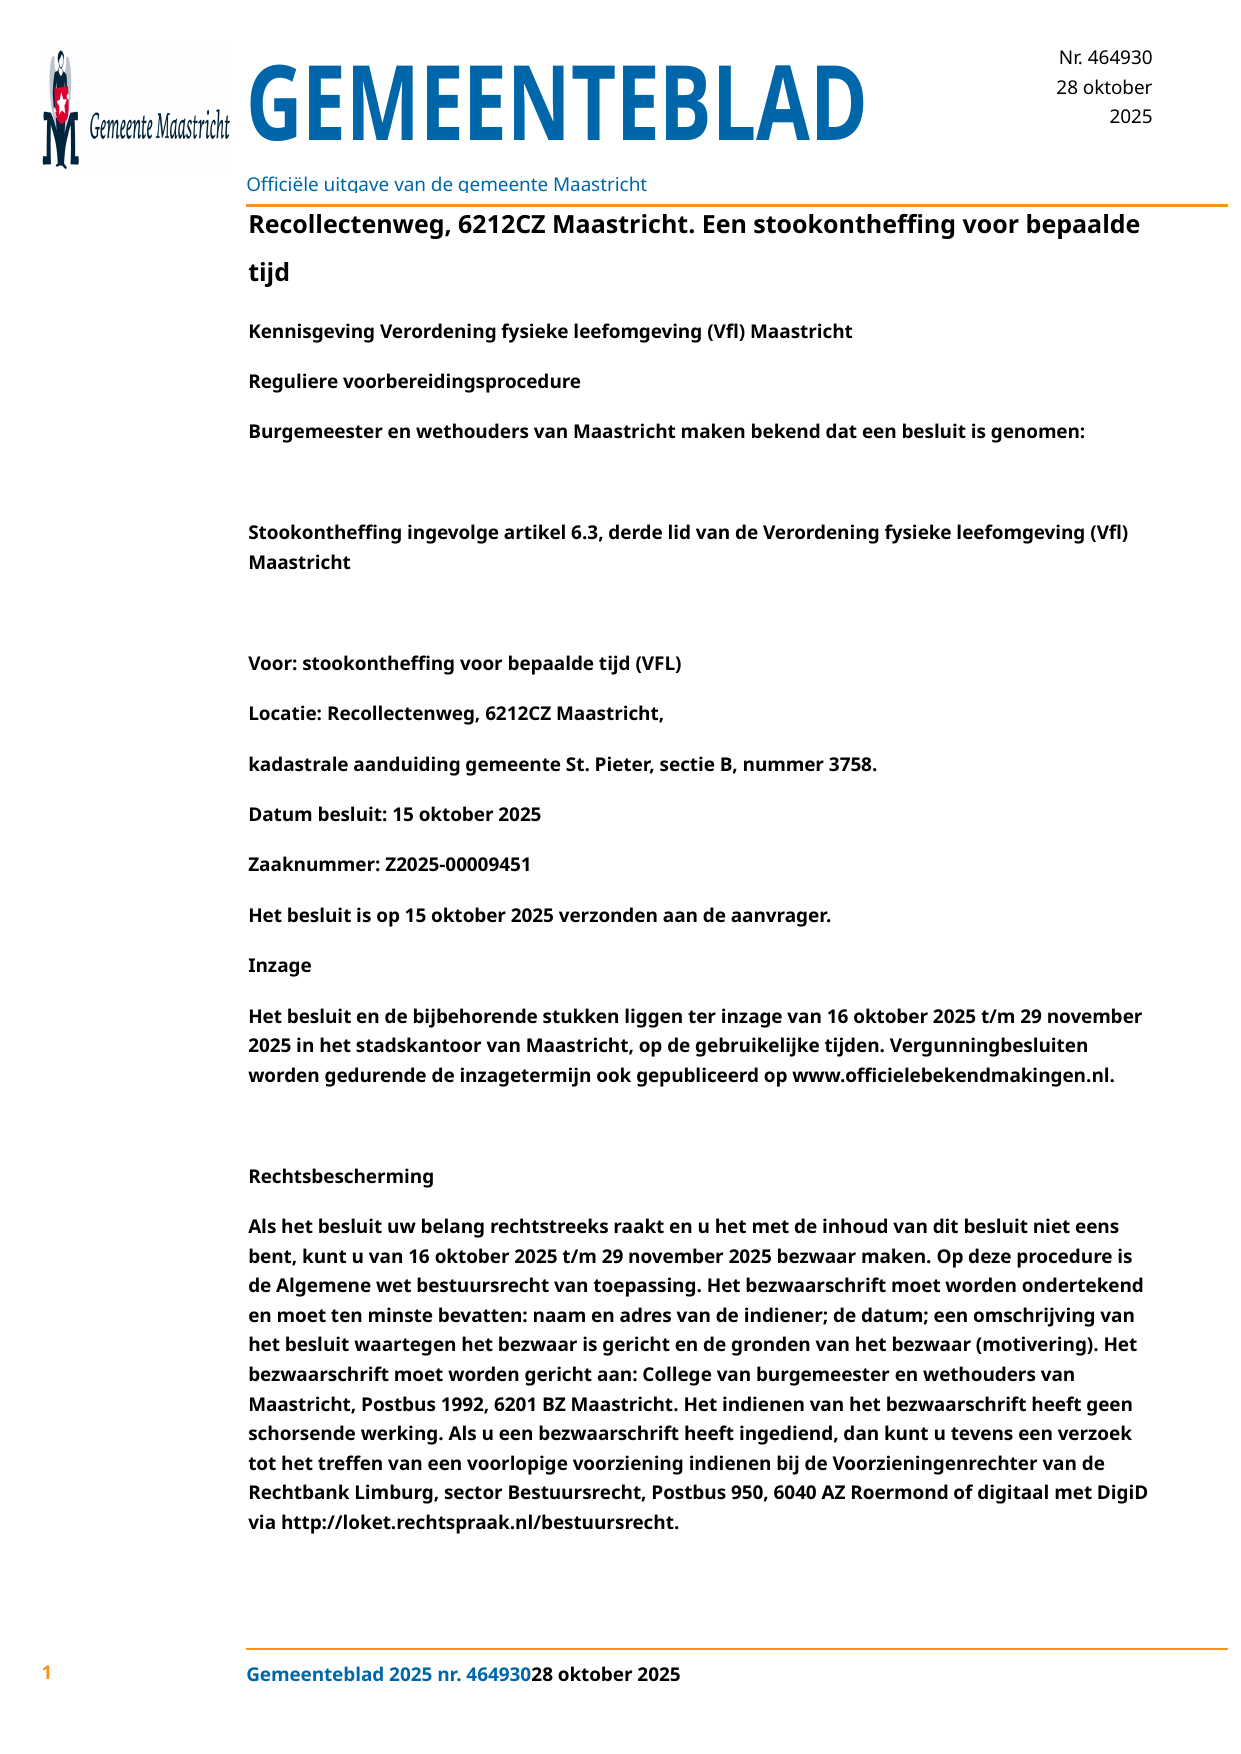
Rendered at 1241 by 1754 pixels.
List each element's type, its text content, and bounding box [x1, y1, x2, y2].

text Stookontheffing ingevolge artikel 6.3, derde lid van de Verordening fysieke leefomgeving (Vfl) Maastricht [248, 519, 1152, 575]
text Inzage [248, 952, 1152, 978]
text Locatie: Recollectenweg, 6212CZ Maastricht, [248, 700, 1152, 726]
text Het besluit en de bijbehorende stukken liggen ter inzage van 16 oktober 2025 t/m 29 november 2025 in het stadskantoor van Maastricht, op de gebruikelijke tijden. Vergunningbesluiten worden gedurende de inzagetermijn ook gepubliceerd op www.officielebekendmakingen.nl. [248, 1003, 1152, 1088]
text Zaaknummer: Z2025-00009451 [248, 852, 1152, 877]
text Datum besluit: 15 oktober 2025 [248, 801, 1152, 827]
text Reguliere voorbereidingsprocedure [248, 368, 1152, 394]
text Rechtsbescherming [248, 1163, 1152, 1189]
text Burgemeester en wethouders van Maastricht maken bekend dat een besluit is genomen: [248, 419, 1152, 444]
text Als het besluit uw belang rechtstreeks raakt en u het met de inhoud van dit besluit niet eens bent, kunt u van 16 oktober 2025 t/m 29 november 2025 bezwaar maken. Op deze procedure is de Algemene wet bestuursrecht van toepassing. Het bezwaarschrift moet worden ondertekend en moet ten minste bevatten: naam en adres van de indiener; de datum; een omschrijving van het besluit waartegen het bezwaar is gericht en de gronden van het bezwaar (motivering). Het bezwaarschrift moet worden gericht aan: College van burgemeester en wethouders van Maastricht, Postbus 1992, 6201 BZ Maastricht. Het indienen van het bezwaarschrift heeft geen schorsende werking. Als u een bezwaarschrift heeft ingediend, dan kunt u tevens een verzoek tot het treffen van een voorlopige voorziening indienen bij de Voorzieningenrechter van de Rechtbank Limburg, sector Bestuursrecht, Postbus 950, 6040 AZ Roermond of digitaal met DigiD via http://loket.rechtspraak.nl/bestuursrecht. [248, 1213, 1152, 1535]
text Voor: stookontheffing voor bepaalde tijd (VFL) [248, 650, 1152, 676]
text kadastrale aanduiding gemeente St. Pieter, sectie B, nummer 3758. [248, 751, 1152, 777]
text Het besluit is op 15 oktober 2025 verzonden aan de aanvrager. [248, 902, 1152, 928]
text Recollectenweg, 6212CZ Maastricht. Een stookontheffing voor bepaalde tijd [248, 207, 1152, 288]
picture [41, 47, 231, 172]
text Kennisgeving Verordening fysieke leefomgeving (Vfl) Maastricht [248, 318, 1152, 344]
